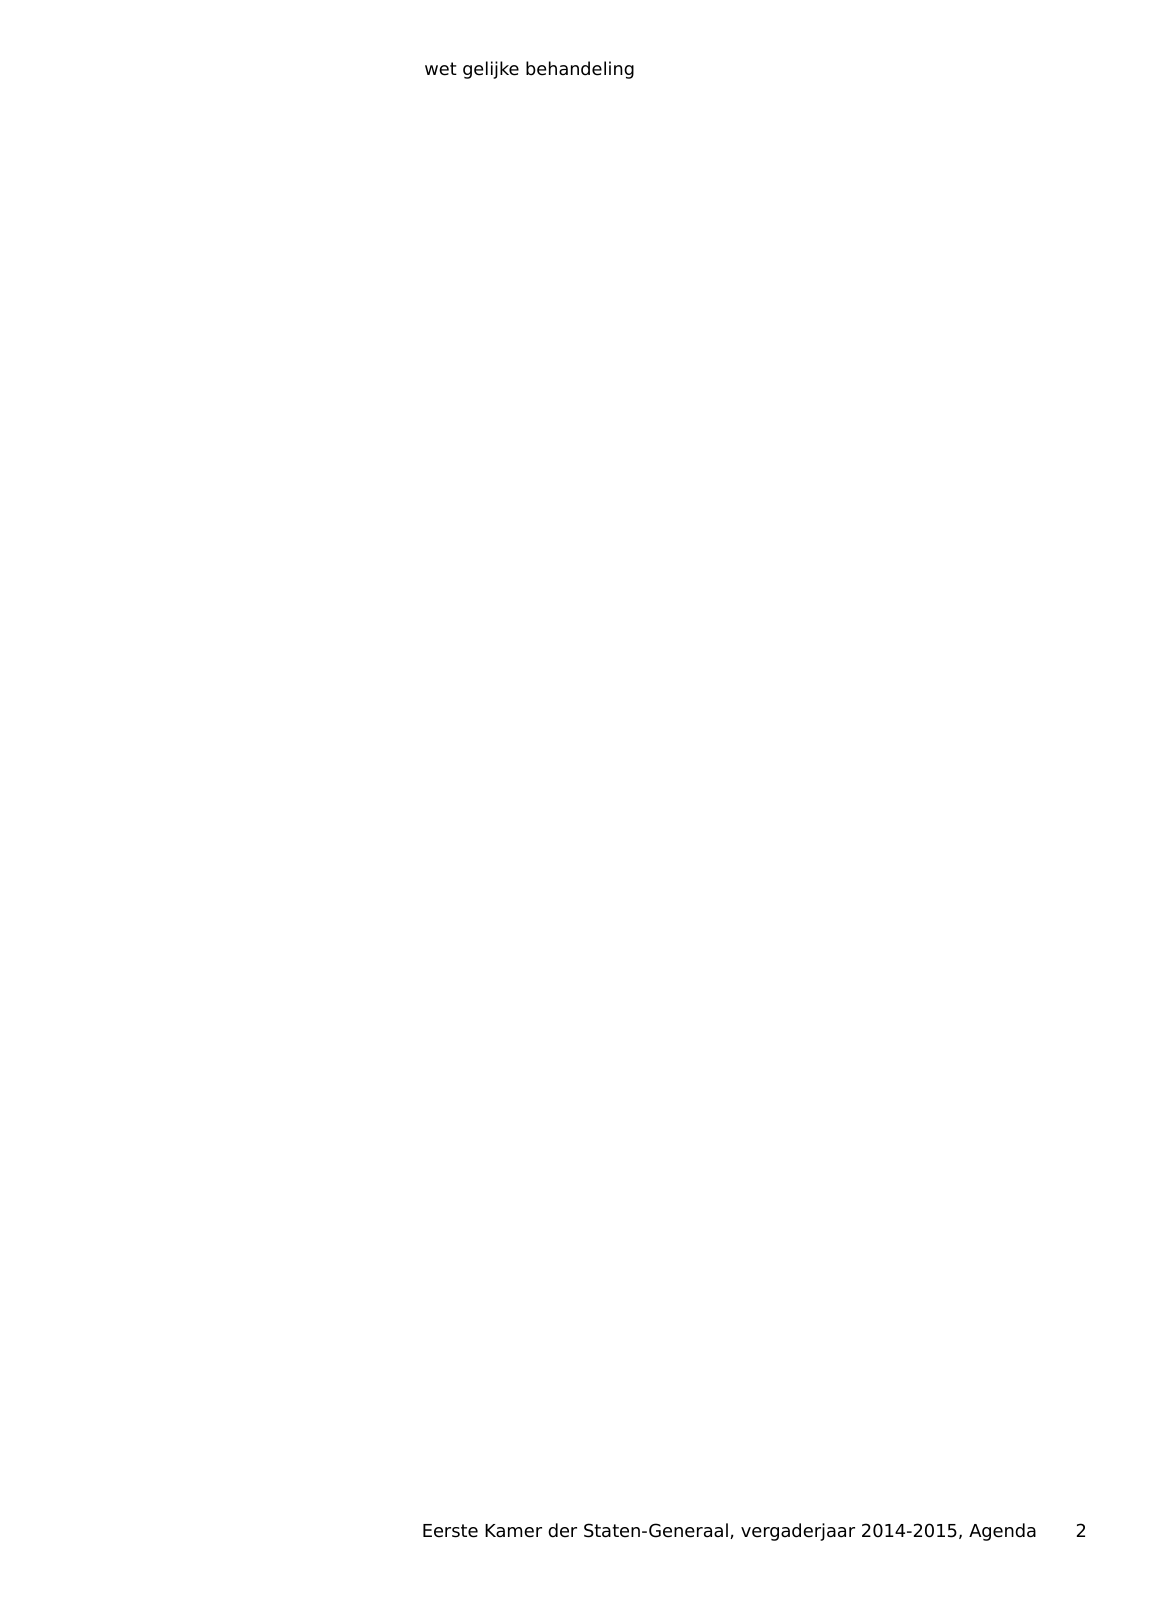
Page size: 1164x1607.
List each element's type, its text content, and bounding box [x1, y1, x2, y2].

table_cell wet gelijke behandeling [418, 59, 1087, 80]
table_cell [401, 59, 418, 80]
table_cell [77, 59, 401, 80]
